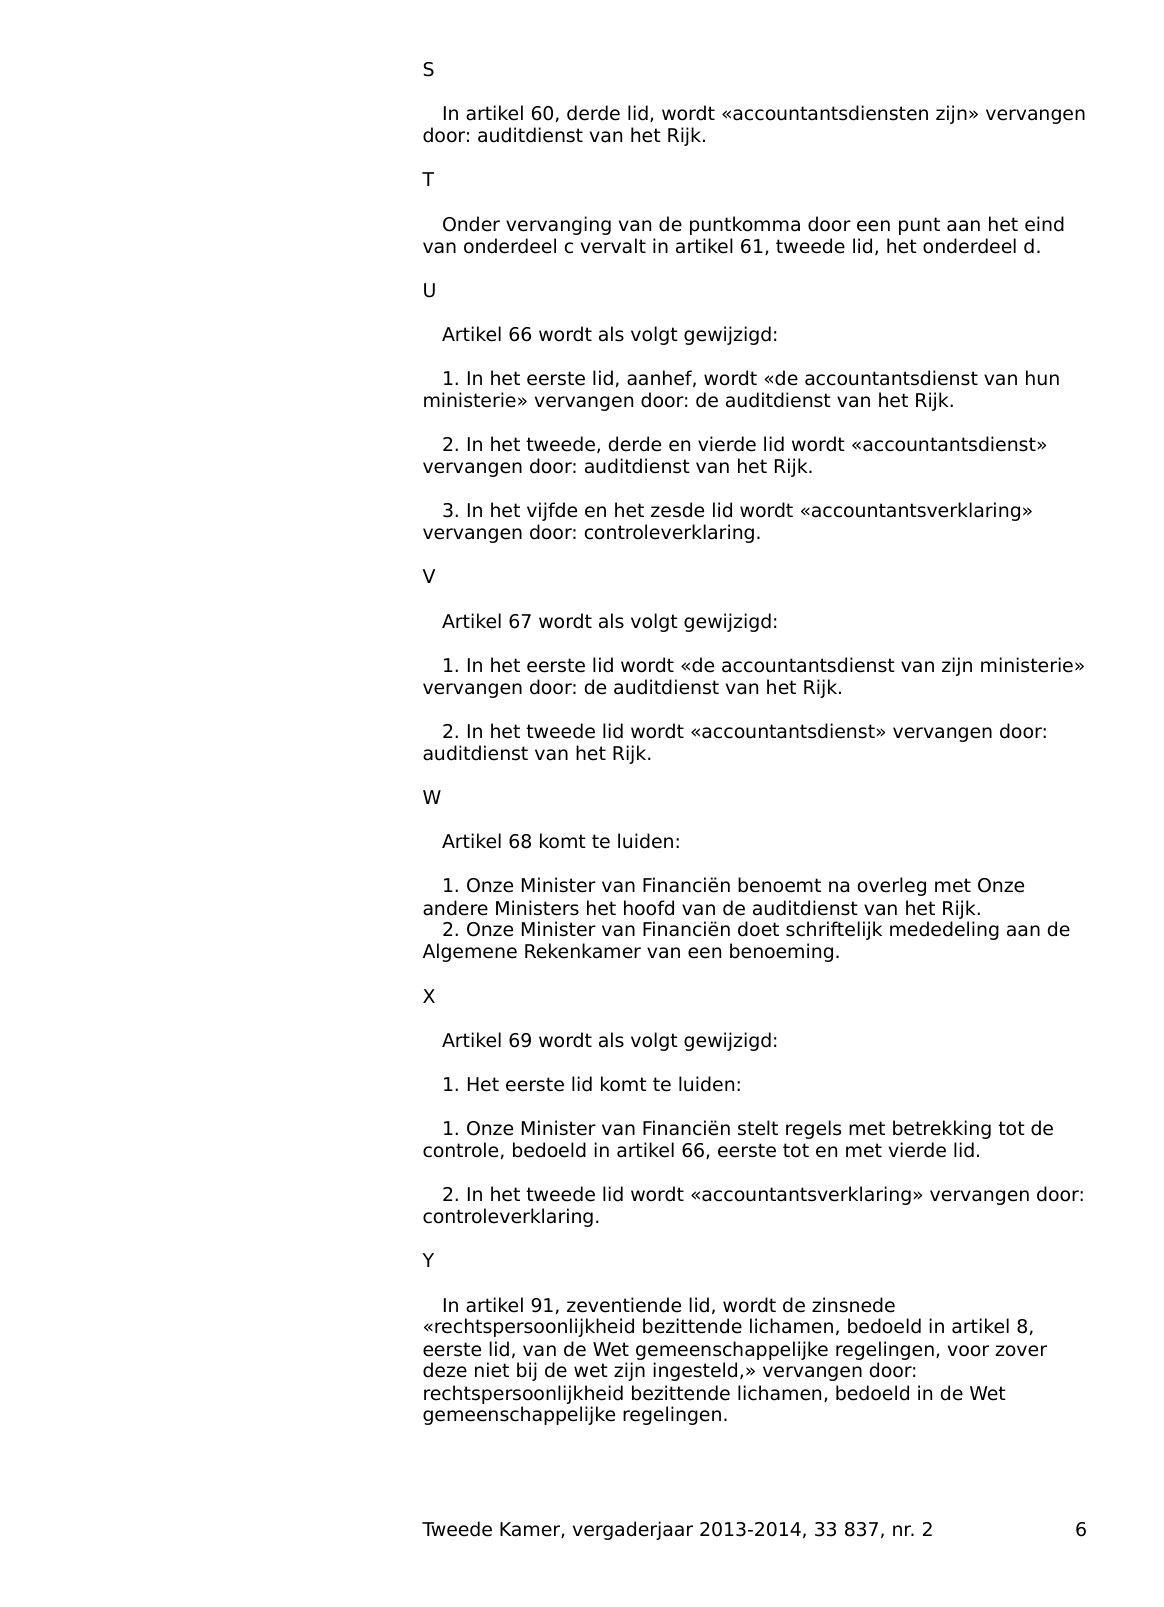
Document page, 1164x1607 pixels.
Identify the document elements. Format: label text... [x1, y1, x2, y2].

text 1. In het eerste lid wordt «de accountantsdienst van zijn ministerie» vervangen door: de auditdienst van het Rijk. [422, 655, 1087, 699]
text 1. Onze Minister van Financiën stelt regels met betrekking tot de controle, bedoeld in artikel 66, eerste tot en met vierde lid. [422, 1118, 1087, 1162]
text In artikel 60, derde lid, wordt «accountantsdiensten zijn» vervangen door: auditdienst van het Rijk. [422, 103, 1087, 147]
text U [422, 280, 1087, 302]
text Artikel 67 wordt als volgt gewijzigd: [422, 611, 1087, 633]
text W [422, 787, 1087, 809]
text 2. In het tweede lid wordt «accountantsverklaring» vervangen door: controleverklaring. [422, 1184, 1087, 1228]
text T [422, 169, 1087, 191]
text 1. In het eerste lid, aanhef, wordt «de accountantsdienst van hun ministerie» vervangen door: de auditdienst van het Rijk. [422, 368, 1087, 412]
text V [422, 566, 1087, 588]
text 2. In het tweede, derde en vierde lid wordt «accountantsdienst» vervangen door: auditdienst van het Rijk. [422, 434, 1087, 478]
text 2. Onze Minister van Financiën doet schriftelijk mededeling aan de Algemene Rekenkamer van een benoeming. [422, 919, 1087, 963]
text S [422, 59, 1087, 81]
text Artikel 69 wordt als volgt gewijzigd: [422, 1030, 1087, 1052]
text 1. Onze Minister van Financiën benoemt na overleg met Onze andere Ministers het hoofd van de auditdienst van het Rijk. [422, 875, 1087, 919]
text Onder vervanging van de puntkomma door een punt aan het eind van onderdeel c vervalt in artikel 61, tweede lid, het onderdeel d. [422, 213, 1087, 257]
text 2. In het tweede lid wordt «accountantsdienst» vervangen door: auditdienst van het Rijk. [422, 721, 1087, 765]
text Artikel 68 komt te luiden: [422, 831, 1087, 853]
text 3. In het vijfde en het zesde lid wordt «accountantsverklaring» vervangen door: controleverklaring. [422, 500, 1087, 544]
text In artikel 91, zeventiende lid, wordt de zinsnede «rechtspersoonlijkheid bezittende lichamen, bedoeld in artikel 8, eerste lid, van de Wet gemeenschappelijke regelingen, voor zover deze niet bij de wet zijn ingesteld,» vervangen door: rechtspersoonlijkheid bezittende lichamen, bedoeld in de Wet gemeenschappelijke regelingen. [422, 1294, 1087, 1426]
text Y [422, 1250, 1087, 1272]
text X [422, 986, 1087, 1007]
text 1. Het eerste lid komt te luiden: [422, 1074, 1087, 1096]
text Artikel 66 wordt als volgt gewijzigd: [422, 324, 1087, 346]
